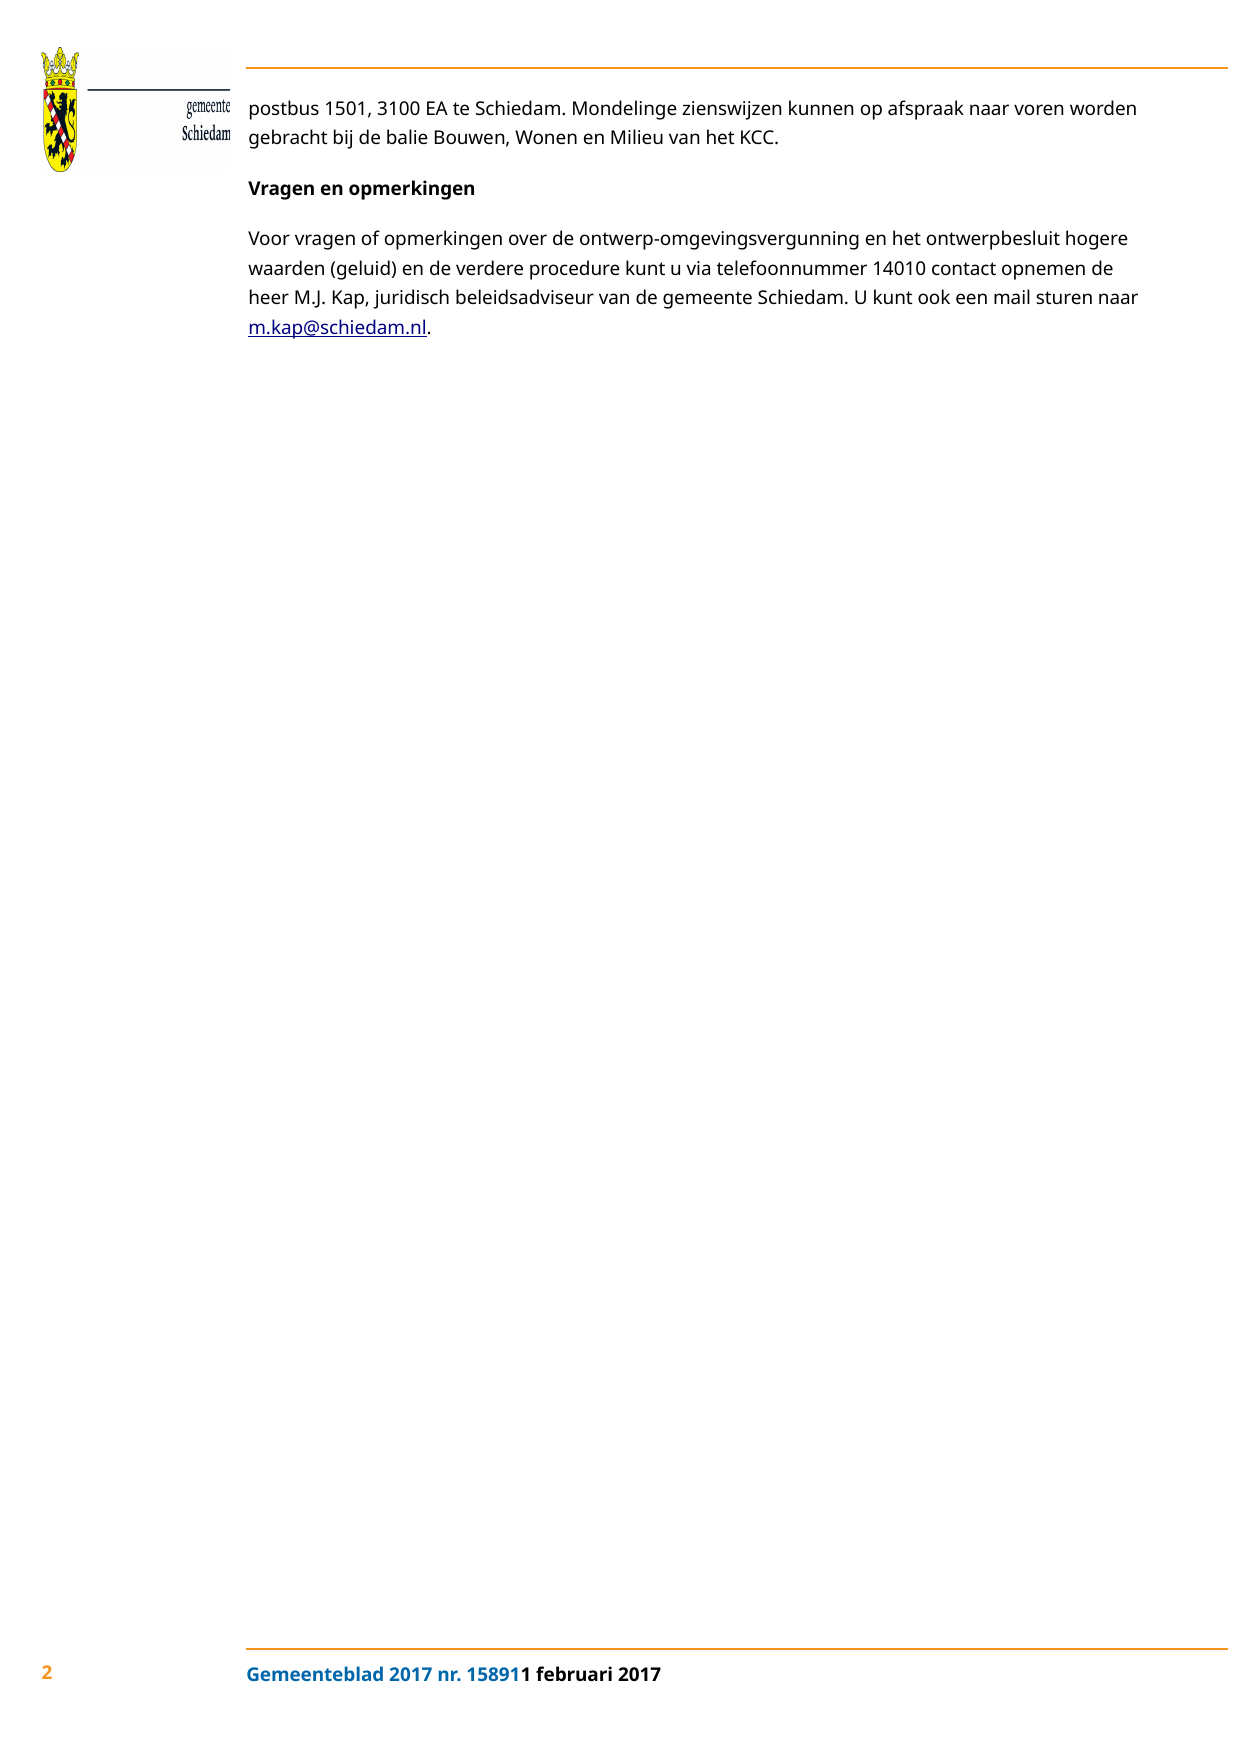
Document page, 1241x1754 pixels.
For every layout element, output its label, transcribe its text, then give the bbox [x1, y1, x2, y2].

text postbus 1501, 3100 EA te Schiedam. Mondelinge zienswijzen kunnen op afspraak naar voren worden gebracht bij de balie Bouwen, Wonen en Milieu van het KCC. [248, 95, 1152, 150]
text Voor vragen of opmerkingen over de ontwerp-omgevingsvergunning en het ontwerpbesluit hogere waarden (geluid) en de verdere procedure kunt u via telefoonnummer 14010 contact opnemen de heer M.J. Kap, juridisch beleidsadviseur van de gemeente Schiedam. U kunt ook een mail sturen naar m.kap@schiedam.nl. [248, 225, 1152, 340]
picture [41, 47, 231, 172]
text Vragen en opmerkingen [248, 175, 1152, 201]
